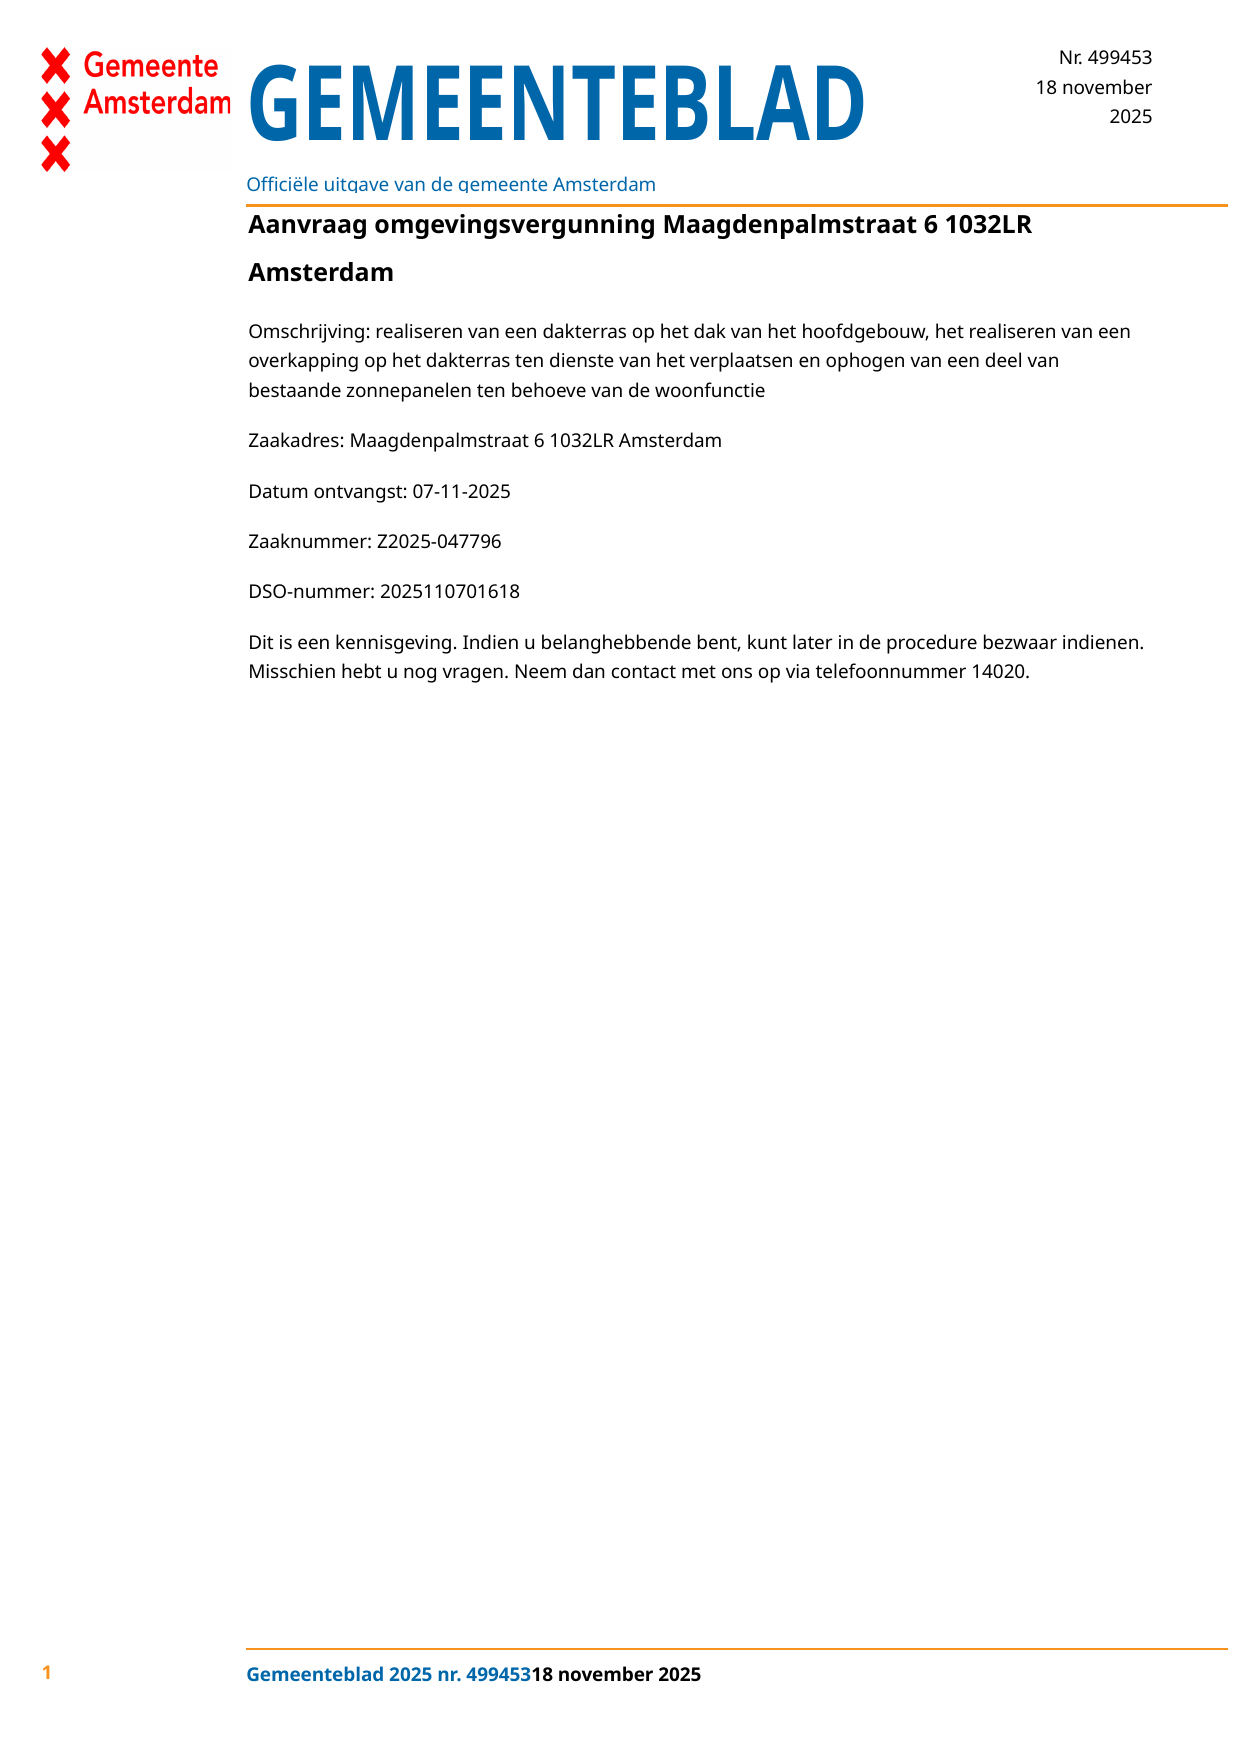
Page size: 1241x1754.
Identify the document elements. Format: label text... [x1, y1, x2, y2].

text Zaakadres: Maagdenpalmstraat 6 1032LR Amsterdam [248, 427, 1152, 453]
picture [41, 47, 231, 172]
text Datum ontvangst: 07-11-2025 [248, 478, 1152, 504]
text Aanvraag omgevingsvergunning Maagdenpalmstraat 6 1032LR Amsterdam [248, 207, 1152, 288]
text Zaaknummer: Z2025-047796 [248, 528, 1152, 554]
text Omschrijving: realiseren van een dakterras op het dak van het hoofdgebouw, het realiseren van een overkapping op het dakterras ten dienste van het verplaatsen en ophogen van een deel van bestaande zonnepanelen ten behoeve van de woonfunctie [248, 318, 1152, 403]
text Dit is een kennisgeving. Indien u belanghebbende bent, kunt later in de procedure bezwaar indienen. Misschien hebt u nog vragen. Neem dan contact met ons op via telefoonnummer 14020. [248, 629, 1152, 684]
text DSO-nummer: 2025110701618 [248, 579, 1152, 604]
